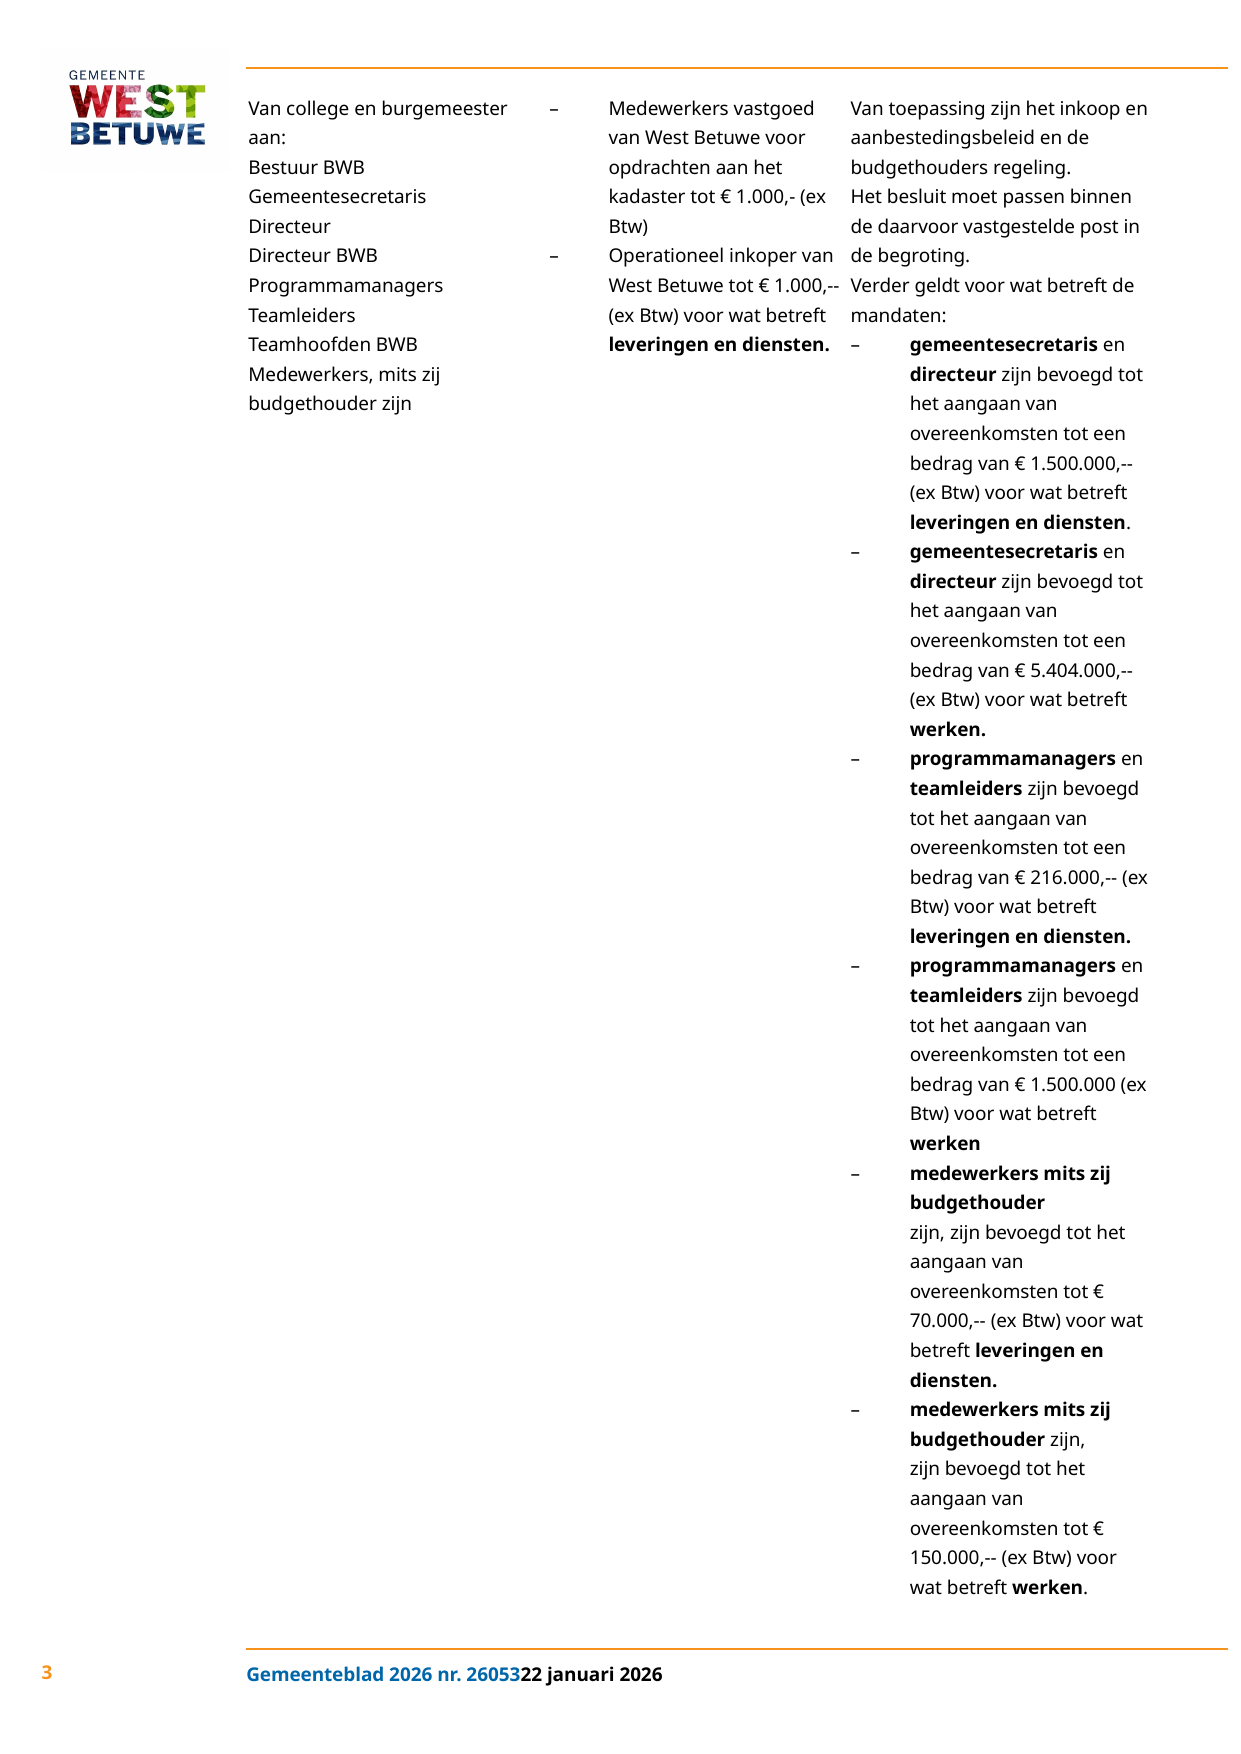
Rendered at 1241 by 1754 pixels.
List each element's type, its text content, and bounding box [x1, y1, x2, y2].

table_cell Van toepassing zijn het inkoop en aanbestedingsbeleid en de budgethouders regeling. Het besluit moet passen binnen de daarvoor vastgestelde post in de begroting. Verder geldt voor wat betreft de mandaten: gemeentesecretaris en directeur zijn bevoegd tot het aangaan van overeenkomsten tot een bedrag van € 1.500.000,-- (ex Btw) voor wat betreft leveringen en diensten. gemeentesecretaris en directeur zijn bevoegd tot het aangaan van overeenkomsten tot een bedrag van € 5.404.000,-- (ex Btw) voor wat betreft werken. programmamanagers en teamleiders zijn bevoegd tot het aangaan van overeenkomsten tot een bedrag van € 216.000,-- (ex Btw) voor wat betreft leveringen en diensten. programmamanagers en teamleiders zijn bevoegd tot het aangaan van overeenkomsten tot een bedrag van € 1.500.000 (ex Btw) voor wat betreft werken medewerkers mits zij budgethouder zijn, zijn bevoegd tot het aangaan van overeenkomsten tot € 70.000,-- (ex Btw) voor wat betreft leveringen en diensten. medewerkers mits zij budgethouder zijn, zijn bevoegd tot het aangaan van overeenkomsten tot € 150.000,-- (ex Btw) voor wat betreft werken. [850, 95, 1152, 1600]
table_cell Van college en burgemeester aan: Bestuur BWB Gemeentesecretaris Directeur Directeur BWB Programmamanagers Teamleiders Teamhoofden BWB Medewerkers, mits zij budgethouder zijn [248, 95, 549, 1600]
table_cell Medewerkers vastgoed van West Betuwe voor opdrachten aan het kadaster tot € 1.000,- (ex Btw) Operationeel inkoper van West Betuwe tot € 1.000,-- (ex Btw) voor wat betreft leveringen en diensten. [549, 95, 850, 1600]
picture [41, 47, 231, 172]
